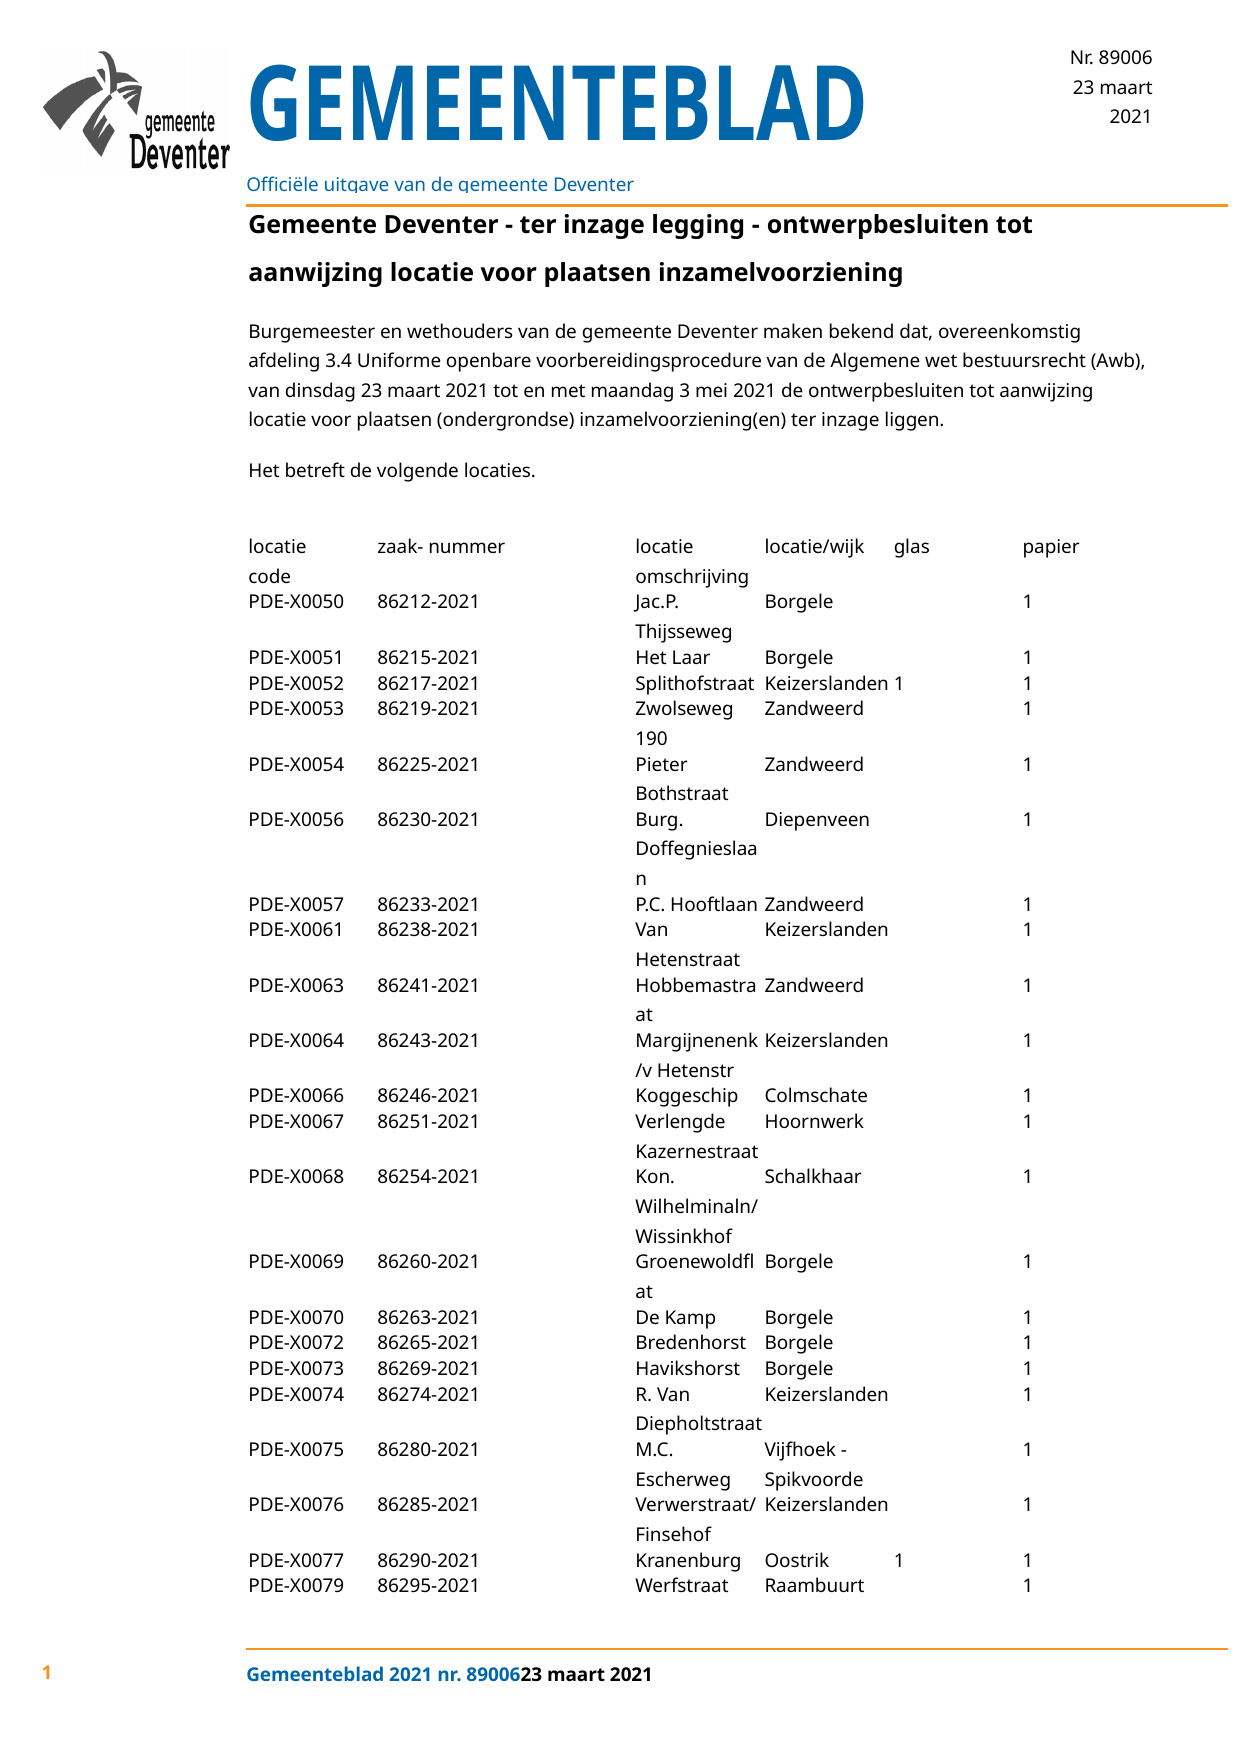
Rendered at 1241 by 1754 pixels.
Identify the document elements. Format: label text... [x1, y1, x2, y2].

table_cell Keizerslanden [764, 1381, 893, 1436]
table_cell M.C. Escherweg [635, 1436, 764, 1492]
table_cell PDE-X0054 [248, 751, 377, 806]
table_cell 86225-2021 [377, 751, 635, 806]
table_cell PDE-X0073 [248, 1355, 377, 1381]
table_cell 1 [1023, 1492, 1152, 1547]
table_cell PDE-X0053 [248, 695, 377, 751]
table_cell Colmschate [764, 1083, 893, 1108]
table_cell 1 [1023, 1249, 1152, 1304]
table_cell 86290-2021 [377, 1547, 635, 1573]
table_cell PDE-X0076 [248, 1492, 377, 1547]
table_cell Zandweerd [764, 751, 893, 806]
table_cell 1 [1023, 1573, 1152, 1598]
table_cell [894, 891, 1022, 917]
table_cell PDE-X0069 [248, 1249, 377, 1304]
table_cell PDE-X0052 [248, 670, 377, 695]
table_cell Koggeschip [635, 1083, 764, 1108]
table_cell PDE-X0064 [248, 1027, 377, 1083]
table_cell [894, 1492, 1022, 1547]
table_cell Keizerslanden [764, 917, 893, 972]
table_cell PDE-X0056 [248, 806, 377, 891]
table_cell Keizerslanden [764, 1492, 893, 1547]
table_cell Borgele [764, 1304, 893, 1329]
table_cell [894, 806, 1022, 891]
table_cell 1 [1023, 806, 1152, 891]
table_cell 86280-2021 [377, 1436, 635, 1492]
table_cell 86217-2021 [377, 670, 635, 695]
table_cell Groenewoldflat [635, 1249, 764, 1304]
table_cell Diepenveen [764, 806, 893, 891]
table_cell 86230-2021 [377, 806, 635, 891]
table_cell 1 [1023, 1330, 1152, 1355]
table_cell Zandweerd [764, 972, 893, 1027]
table_cell 1 [1023, 751, 1152, 806]
table_cell [894, 972, 1022, 1027]
table_cell [894, 589, 1022, 644]
table_cell 86215-2021 [377, 644, 635, 670]
table_cell 1 [1023, 1304, 1152, 1329]
table_cell 1 [1023, 1547, 1152, 1573]
table_cell PDE-X0066 [248, 1083, 377, 1108]
table_cell 86212-2021 [377, 589, 635, 644]
table_cell [894, 1083, 1022, 1108]
table_cell Zwolseweg 190 [635, 695, 764, 751]
table_cell 86246-2021 [377, 1083, 635, 1108]
table_cell 1 [1023, 972, 1152, 1027]
table_cell 86269-2021 [377, 1355, 635, 1381]
table_cell Zandweerd [764, 695, 893, 751]
table_cell papier [1023, 533, 1152, 589]
table_cell 1 [894, 670, 1022, 695]
table_cell 86251-2021 [377, 1108, 635, 1164]
text Gemeente Deventer - ter inzage legging - ontwerpbesluiten tot aanwijzing locatie voor plaatsen inzamelvoorziening [248, 207, 1152, 288]
table_cell PDE-X0070 [248, 1304, 377, 1329]
table_cell [894, 1436, 1022, 1492]
table_cell 86238-2021 [377, 917, 635, 972]
table_cell Splithofstraat [635, 670, 764, 695]
table_cell R. Van Diepholtstraat [635, 1381, 764, 1436]
table_cell 1 [1023, 1164, 1152, 1248]
table_cell PDE-X0050 [248, 589, 377, 644]
table_cell Borgele [764, 644, 893, 670]
table_cell 86254-2021 [377, 1164, 635, 1248]
table_cell 86241-2021 [377, 972, 635, 1027]
table_cell 1 [1023, 891, 1152, 917]
table_cell Kon. Wilhelminaln/Wissinkhof [635, 1164, 764, 1248]
table_cell 1 [894, 1547, 1022, 1573]
table_cell Havikshorst [635, 1355, 764, 1381]
table_cell Hobbemastraat [635, 972, 764, 1027]
table_cell 1 [1023, 589, 1152, 644]
table_cell Keizerslanden [764, 670, 893, 695]
table_cell [894, 1573, 1022, 1598]
table_cell [894, 644, 1022, 670]
table_cell PDE-X0061 [248, 917, 377, 972]
table_cell [894, 695, 1022, 751]
table_cell De Kamp [635, 1304, 764, 1329]
table_cell [894, 1027, 1022, 1083]
table_cell [894, 1108, 1022, 1164]
table_cell 1 [1023, 917, 1152, 972]
table_header [506, 508, 1152, 533]
table_cell Borgele [764, 1330, 893, 1355]
table_cell [894, 1355, 1022, 1381]
table_cell Borgele [764, 1249, 893, 1304]
table_cell PDE-X0075 [248, 1436, 377, 1492]
table_cell [894, 1330, 1022, 1355]
table_cell P.C. Hooftlaan [635, 891, 764, 917]
table_cell [894, 1164, 1022, 1248]
table_cell PDE-X0051 [248, 644, 377, 670]
table_cell Burg. Doffegnieslaan [635, 806, 764, 891]
table_cell Het Laar [635, 644, 764, 670]
table_cell 86243-2021 [377, 1027, 635, 1083]
table_cell 1 [1023, 1083, 1152, 1108]
table_cell 86219-2021 [377, 695, 635, 751]
table_cell Borgele [764, 1355, 893, 1381]
text Het betreft de volgende locaties. [248, 457, 1152, 483]
table_cell zaak- nummer [377, 533, 635, 589]
table_cell 1 [1023, 1381, 1152, 1436]
table_cell 86263-2021 [377, 1304, 635, 1329]
table_cell glas [894, 533, 1022, 589]
table_cell PDE-X0057 [248, 891, 377, 917]
table_cell PDE-X0079 [248, 1573, 377, 1598]
table_cell [894, 917, 1022, 972]
table_cell Verwerstraat/Finsehof [635, 1492, 764, 1547]
table_cell PDE-X0063 [248, 972, 377, 1027]
table_cell Jac.P. Thijsseweg [635, 589, 764, 644]
table_cell Schalkhaar [764, 1164, 893, 1248]
table_cell Oostrik [764, 1547, 893, 1573]
table_cell 1 [1023, 1436, 1152, 1492]
table_cell Borgele [764, 589, 893, 644]
table_cell Van Hetenstraat [635, 917, 764, 972]
table_cell Vijfhoek - Spikvoorde [764, 1436, 893, 1492]
table_cell Keizerslanden [764, 1027, 893, 1083]
table_cell 86233-2021 [377, 891, 635, 917]
table_cell PDE-X0068 [248, 1164, 377, 1248]
picture [41, 47, 231, 172]
table_cell [894, 1381, 1022, 1436]
table_cell Bredenhorst [635, 1330, 764, 1355]
table_cell 1 [1023, 695, 1152, 751]
table_cell [894, 1249, 1022, 1304]
table_cell Kranenburg [635, 1547, 764, 1573]
table_cell Verlengde Kazernestraat [635, 1108, 764, 1164]
table_cell Zandweerd [764, 891, 893, 917]
table_cell Hoornwerk [764, 1108, 893, 1164]
table_cell locatie omschrijving [635, 533, 764, 589]
table_cell 86260-2021 [377, 1249, 635, 1304]
table_cell PDE-X0074 [248, 1381, 377, 1436]
table_cell 1 [1023, 1355, 1152, 1381]
table_cell 86274-2021 [377, 1381, 635, 1436]
table_cell Werfstraat [635, 1573, 764, 1598]
table_cell locatie/wijk [764, 533, 893, 589]
table_cell 86295-2021 [377, 1573, 635, 1598]
table_cell 1 [1023, 1027, 1152, 1083]
table_cell [894, 751, 1022, 806]
table_cell 86265-2021 [377, 1330, 635, 1355]
table_cell 1 [1023, 1108, 1152, 1164]
text Burgemeester en wethouders van de gemeente Deventer maken bekend dat, overeenkomstig afdeling 3.4 Uniforme openbare voorbereidingsprocedure van de Algemene wet bestuursrecht (Awb), van dinsdag 23 maart 2021 tot en met maandag 3 mei 2021 de ontwerpbesluiten tot aanwijzing locatie voor plaatsen (ondergrondse) inzamelvoorziening(en) ter inzage liggen. [248, 318, 1152, 432]
table_cell PDE-X0072 [248, 1330, 377, 1355]
table_header [248, 508, 506, 533]
table_cell Raambuurt [764, 1573, 893, 1598]
table_cell PDE-X0067 [248, 1108, 377, 1164]
table_cell 1 [1023, 644, 1152, 670]
table_cell Pieter Bothstraat [635, 751, 764, 806]
table_cell PDE-X0077 [248, 1547, 377, 1573]
table_cell 86285-2021 [377, 1492, 635, 1547]
table_cell [894, 1304, 1022, 1329]
table_cell 1 [1023, 670, 1152, 695]
table_cell locatie code [248, 533, 377, 589]
table_cell Margijnenenk/v Hetenstr [635, 1027, 764, 1083]
